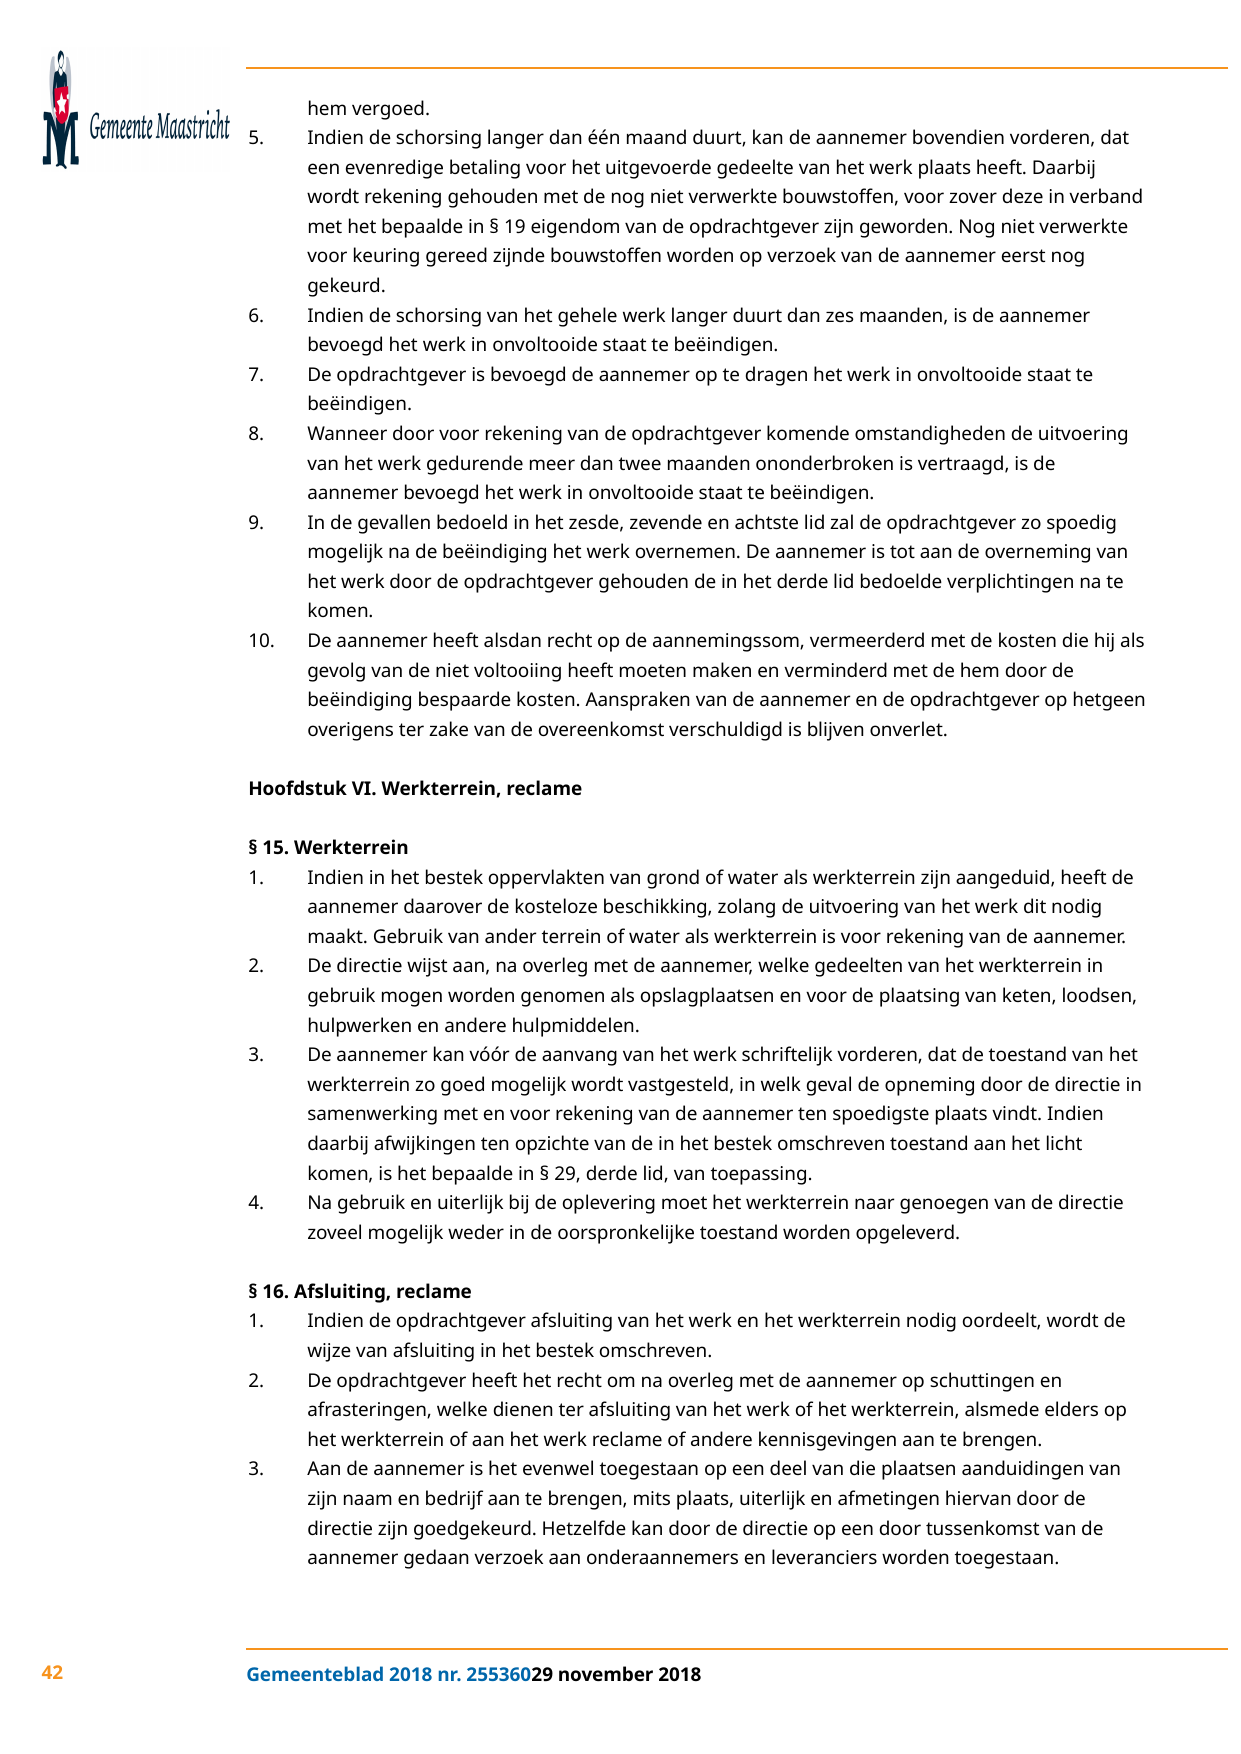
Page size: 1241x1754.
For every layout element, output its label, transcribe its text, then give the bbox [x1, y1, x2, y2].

text § 15. Werkterrein [248, 834, 1152, 860]
list Indien de schorsing langer dan één maand duurt, kan de aannemer bovendien vorderen, dat een evenredige betaling voor het uitgevoerde gedeelte van het werk plaats heeft. Daarbij wordt rekening gehouden met de nog niet verwerkte bouwstoffen, voor zover deze in verband met het bepaalde in § 19 eigendom van de opdrachtgever zijn geworden. Nog niet verwerkte voor keuring gereed zijnde bouwstoffen worden op verzoek van de aannemer eerst nog gekeurd. [248, 124, 1152, 298]
list Na gebruik en uiterlijk bij de oplevering moet het werkterrein naar genoegen van de directie zoveel mogelijk weder in de oorspronkelijke toestand worden opgeleverd. [248, 1189, 1152, 1245]
list De opdrachtgever is bevoegd de aannemer op te dragen het werk in onvoltooide staat te beëindigen. [248, 361, 1152, 416]
list Wanneer door voor rekening van de opdrachtgever komende omstandigheden de uitvoering van het werk gedurende meer dan twee maanden ononderbroken is vertraagd, is de aannemer bevoegd het werk in onvoltooide staat te beëindigen. [248, 420, 1152, 505]
list De opdrachtgever heeft het recht om na overleg met de aannemer op schuttingen en afrasteringen, welke dienen ter afsluiting van het werk of het werkterrein, alsmede elders op het werkterrein of aan het werk reclame of andere kennisgevingen aan te brengen. [248, 1367, 1152, 1452]
text Hoofdstuk VI. Werkterrein, reclame [248, 775, 1152, 801]
list De aannemer kan vóór de aanvang van het werk schriftelijk vorderen, dat de toestand van het werkterrein zo goed mogelijk wordt vastgesteld, in welk geval de opneming door de directie in samenwerking met en voor rekening van de aannemer ten spoedigste plaats vindt. Indien daarbij afwijkingen ten opzichte van de in het bestek omschreven toestand aan het licht komen, is het bepaalde in § 29, derde lid, van toepassing. [248, 1041, 1152, 1186]
list hem vergoed. [248, 95, 1152, 121]
list Indien de schorsing van het gehele werk langer duurt dan zes maanden, is de aannemer bevoegd het werk in onvoltooide staat te beëindigen. [248, 302, 1152, 357]
list Indien in het bestek oppervlakten van grond of water als werkterrein zijn aangeduid, heeft de aannemer daarover de kosteloze beschikking, zolang de uitvoering van het werk dit nodig maakt. Gebruik van ander terrein of water als werkterrein is voor rekening van de aannemer. [248, 864, 1152, 949]
picture [41, 47, 231, 172]
list De aannemer heeft alsdan recht op de aannemingssom, vermeerderd met de kosten die hij als gevolg van de niet voltooiing heeft moeten maken en verminderd met de hem door de beëindiging bespaarde kosten. Aanspraken van de aannemer en de opdrachtgever op hetgeen overigens ter zake van de overeenkomst verschuldigd is blijven onverlet. [248, 627, 1152, 742]
list De directie wijst aan, na overleg met de aannemer, welke gedeelten van het werkterrein in gebruik mogen worden genomen als opslagplaatsen en voor de plaatsing van keten, loodsen, hulpwerken en andere hulpmiddelen. [248, 953, 1152, 1038]
list Aan de aannemer is het evenwel toegestaan op een deel van die plaatsen aanduidingen van zijn naam en bedrijf aan te brengen, mits plaats, uiterlijk en afmetingen hiervan door de directie zijn goedgekeurd. Hetzelfde kan door de directie op een door tussenkomst van de aannemer gedaan verzoek aan onderaannemers en leveranciers worden toegestaan. [248, 1456, 1152, 1570]
list In de gevallen bedoeld in het zesde, zevende en achtste lid zal de opdrachtgever zo spoedig mogelijk na de beëindiging het werk overnemen. De aannemer is tot aan de overneming van het werk door de opdrachtgever gehouden de in het derde lid bedoelde verplichtingen na te komen. [248, 509, 1152, 623]
list Indien de opdrachtgever afsluiting van het werk en het werkterrein nodig oordeelt, wordt de wijze van afsluiting in het bestek omschreven. [248, 1308, 1152, 1363]
text § 16. Afsluiting, reclame [248, 1278, 1152, 1304]
